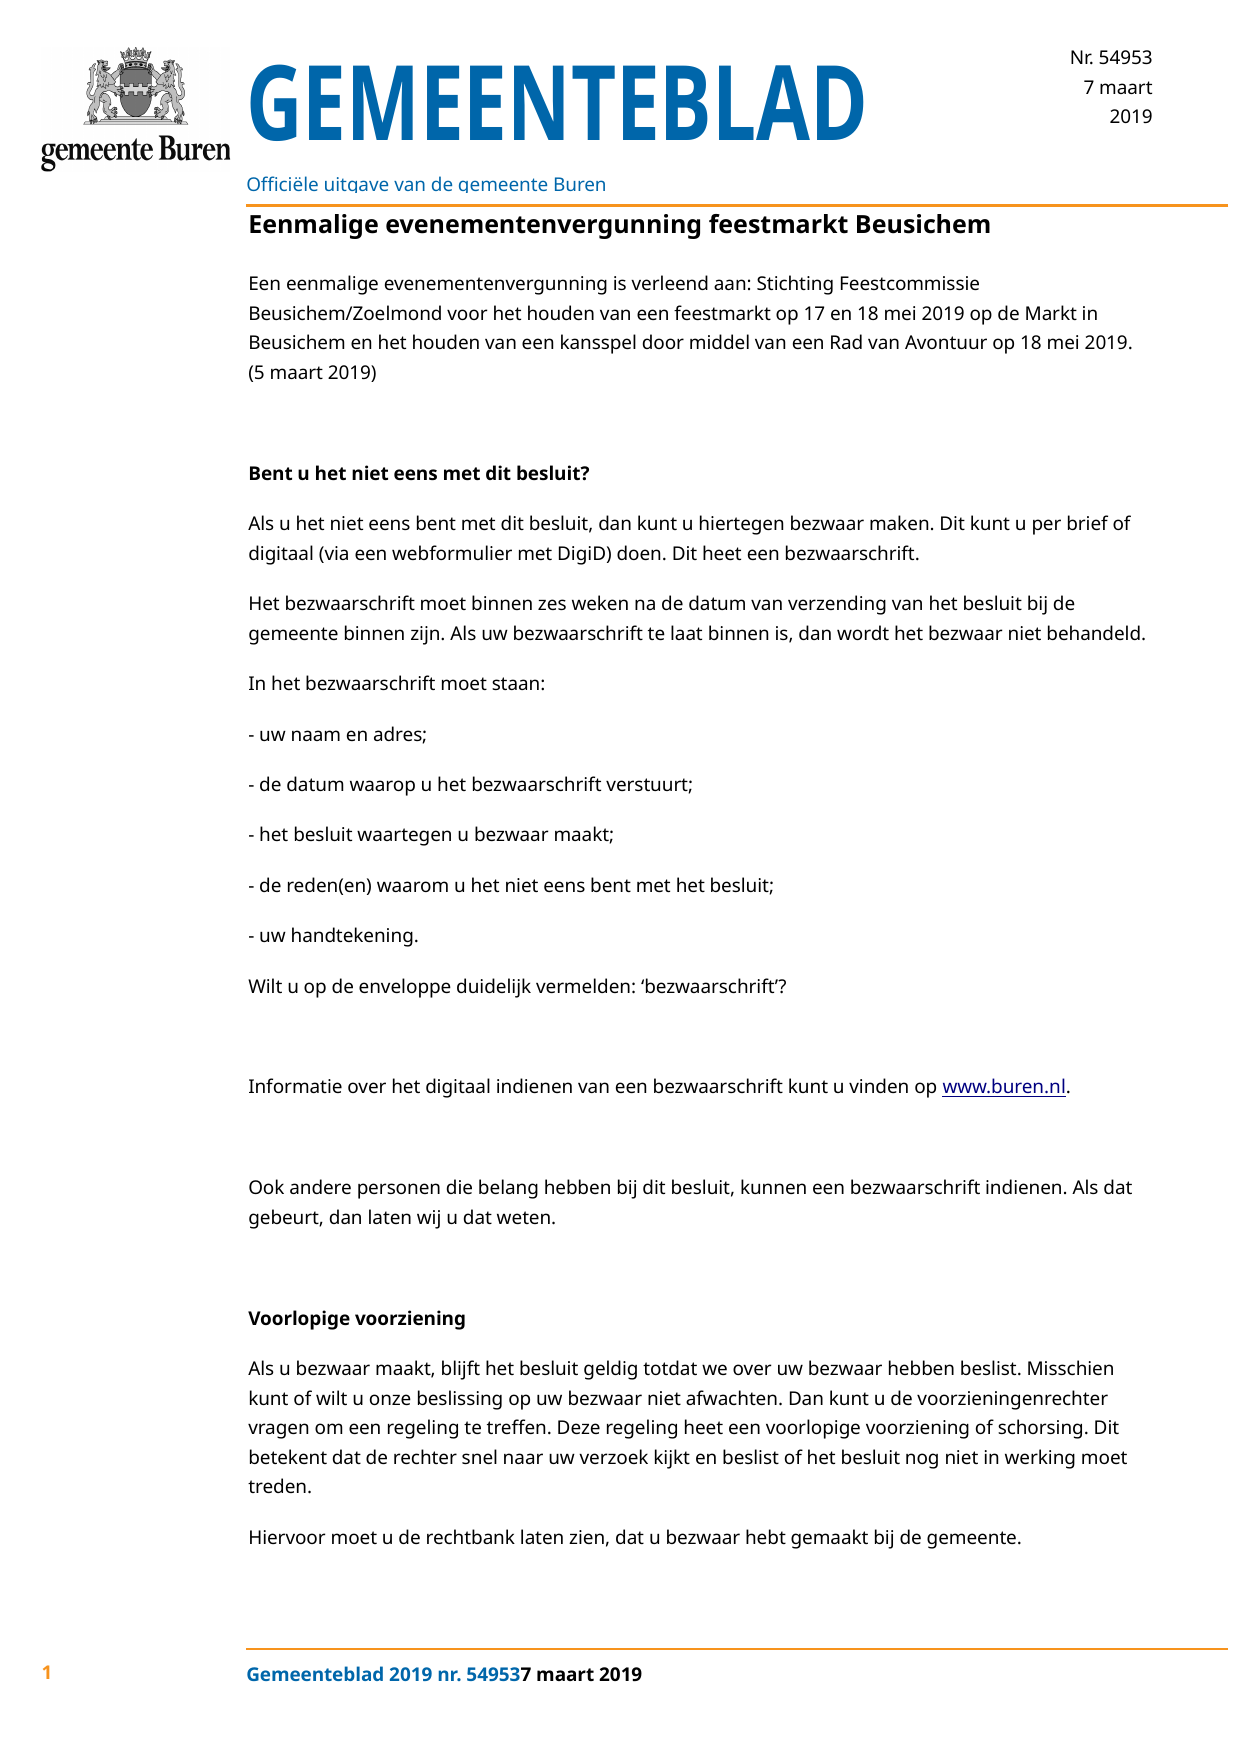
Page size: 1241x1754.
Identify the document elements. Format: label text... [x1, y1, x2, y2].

text - uw handtekening. [248, 922, 1152, 948]
text Een eenmalige evenementenvergunning is verleend aan: Stichting Feestcommissie Beusichem/Zoelmond voor het houden van een feestmarkt op 17 en 18 mei 2019 op de Markt in Beusichem en het houden van een kansspel door middel van een Rad van Avontuur op 18 mei 2019. (5 maart 2019) [248, 270, 1152, 385]
text Het bezwaarschrift moet binnen zes weken na de datum van verzending van het besluit bij de gemeente binnen zijn. Als uw bezwaarschrift te laat binnen is, dan wordt het bezwaar niet behandeld. [248, 590, 1152, 646]
text - de datum waarop u het bezwaarschrift verstuurt; [248, 771, 1152, 797]
text Informatie over het digitaal indienen van een bezwaarschrift kunt u vinden op www.buren.nl. [248, 1074, 1152, 1099]
text In het bezwaarschrift moet staan: [248, 670, 1152, 696]
text Ook andere personen die belang hebben bij dit besluit, kunnen een bezwaarschrift indienen. Als dat gebeurt, dan laten wij u dat weten. [248, 1174, 1152, 1230]
text Eenmalige evenementenvergunning feestmarkt Beusichem [248, 207, 1152, 241]
text - uw naam en adres; [248, 721, 1152, 746]
text Wilt u op de enveloppe duidelijk vermelden: ‘bezwaarschrift’? [248, 973, 1152, 998]
text Voorlopige voorziening [248, 1305, 1152, 1331]
text - het besluit waartegen u bezwaar maakt; [248, 822, 1152, 847]
text Als u het niet eens bent met dit besluit, dan kunt u hiertegen bezwaar maken. Dit kunt u per brief of digitaal (via een webformulier met DigiD) doen. Dit heet een bezwaarschrift. [248, 510, 1152, 566]
text Hiervoor moet u de rechtbank laten zien, dat u bezwaar hebt gemaakt bij de gemeente. [248, 1524, 1152, 1550]
picture [41, 47, 231, 172]
text Bent u het niet eens met dit besluit? [248, 460, 1152, 486]
text - de reden(en) waarom u het niet eens bent met het besluit; [248, 872, 1152, 898]
text Als u bezwaar maakt, blijft het besluit geldig totdat we over uw bezwaar hebben beslist. Misschien kunt of wilt u onze beslissing op uw bezwaar niet afwachten. Dan kunt u de voorzieningenrechter vragen om een regeling te treffen. Deze regeling heet een voorlopige voorziening of schorsing. Dit betekent dat de rechter snel naar uw verzoek kijkt en beslist of het besluit nog niet in werking moet treden. [248, 1355, 1152, 1499]
